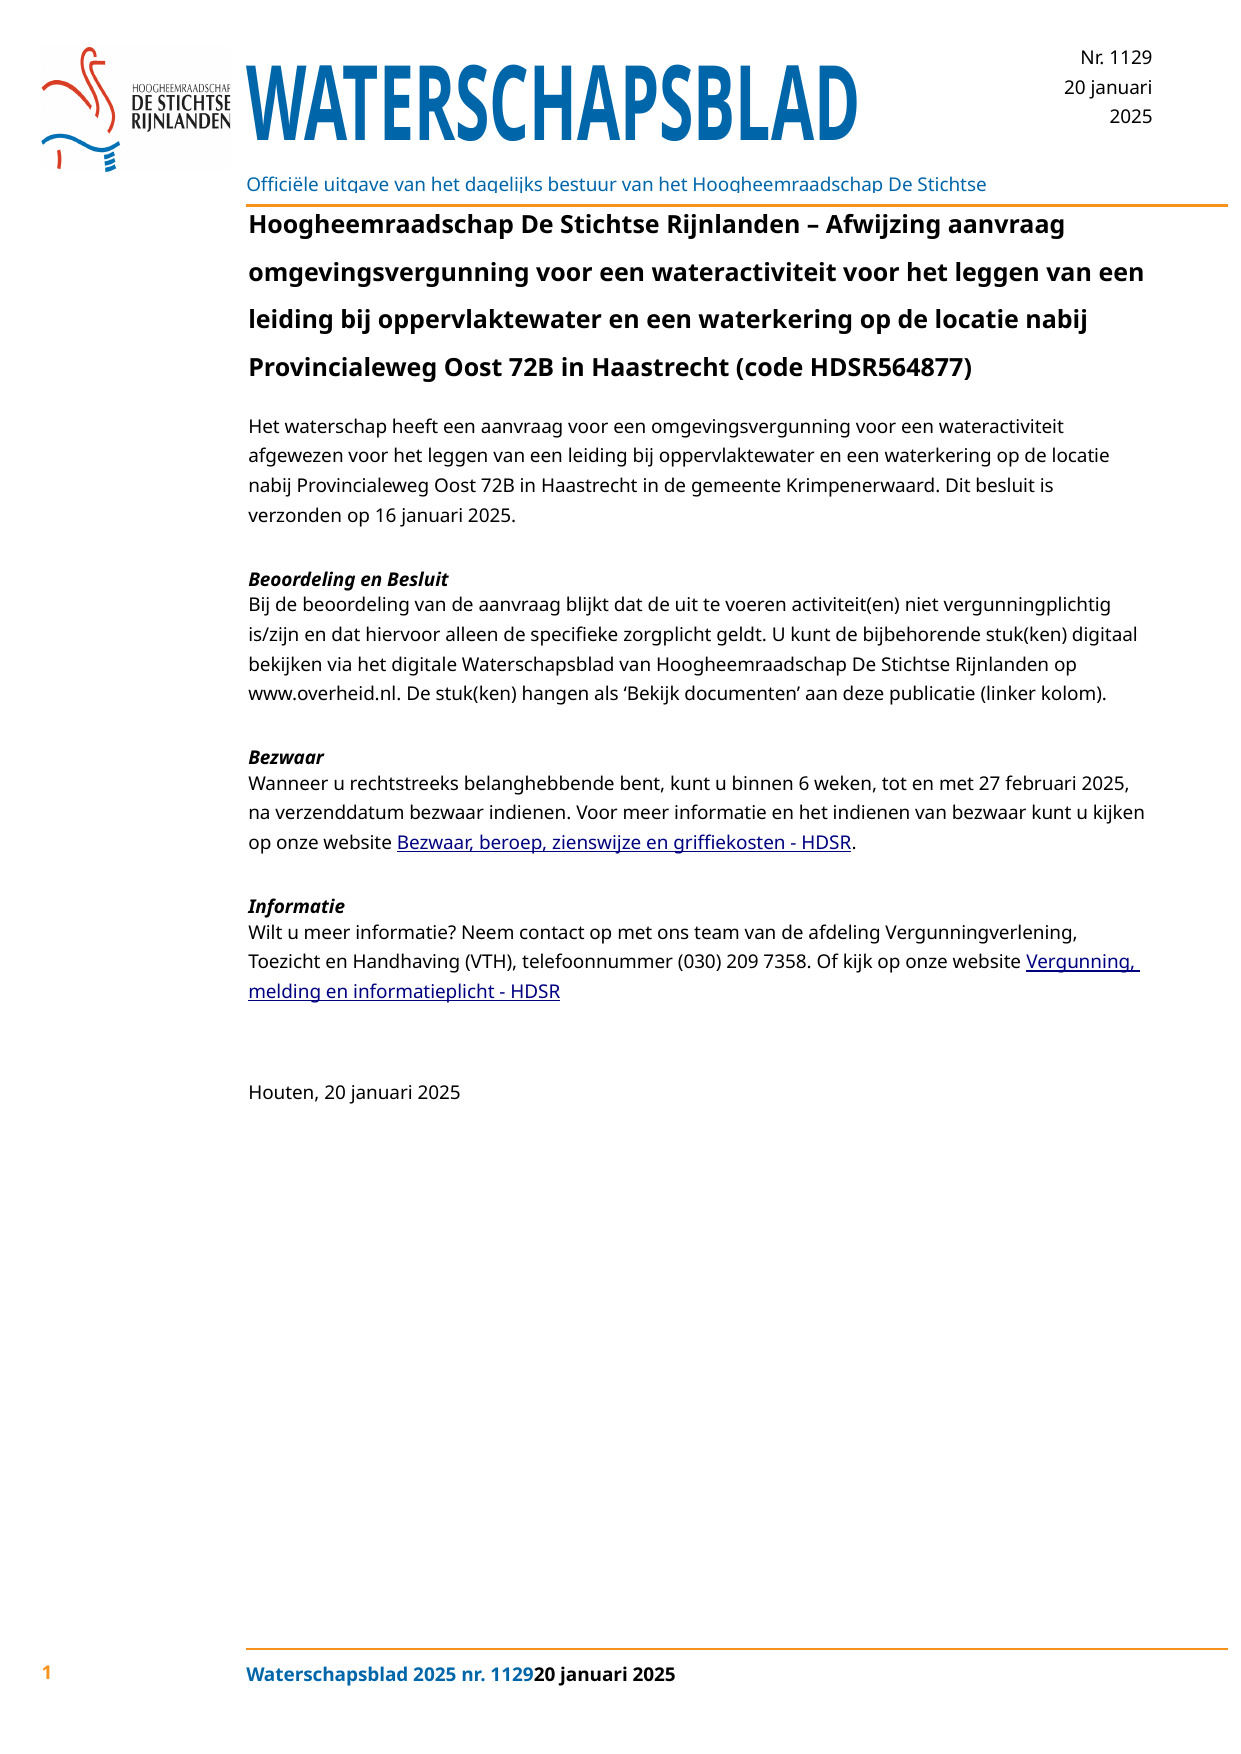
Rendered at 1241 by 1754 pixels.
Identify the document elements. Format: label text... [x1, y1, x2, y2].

text Hoogheemraadschap De Stichtse Rijnlanden – Afwijzing aanvraag omgevingsvergunning voor een wateractiviteit voor het leggen van een leiding bij oppervlaktewater en een waterkering op de locatie nabij Provincialeweg Oost 72B in Haastrecht (code HDSR564877) [248, 207, 1152, 384]
text Wilt u meer informatie? Neem contact op met ons team van de afdeling Vergunningverlening, Toezicht en Handhaving (VTH), telefoonnummer (030) 209 7358. Of kijk op onze website Vergunning, melding en informatieplicht - HDSR [248, 919, 1152, 1004]
text Informatie [248, 893, 1152, 919]
text Wanneer u rechtstreeks belanghebbende bent, kunt u binnen 6 weken, tot en met 27 februari 2025, na verzenddatum bezwaar indienen. Voor meer informatie en het indienen van bezwaar kunt u kijken op onze website Bezwaar, beroep, zienswijze en griffiekosten - HDSR. [248, 770, 1152, 855]
text Bij de beoordeling van de aanvraag blijkt dat de uit te voeren activiteit(en) niet vergunningplichtig is/zijn en dat hiervoor alleen de specifieke zorgplicht geldt. U kunt de bijbehorende stuk(ken) digitaal bekijken via het digitale Waterschapsblad van Hoogheemraadschap De Stichtse Rijnlanden op www.overheid.nl. De stuk(ken) hangen als ‘Bekijk documenten’ aan deze publicatie (linker kolom). [248, 592, 1152, 706]
picture [41, 47, 231, 172]
text Bezwaar [248, 744, 1152, 770]
text Het waterschap heeft een aanvraag voor een omgevingsvergunning voor een wateractiviteit afgewezen voor het leggen van een leiding bij oppervlaktewater en een waterkering op de locatie nabij Provincialeweg Oost 72B in Haastrecht in de gemeente Krimpenerwaard. Dit besluit is verzonden op 16 januari 2025. [248, 413, 1152, 528]
text Houten, 20 januari 2025 [248, 1079, 1152, 1104]
text Beoordeling en Besluit [248, 566, 1152, 592]
